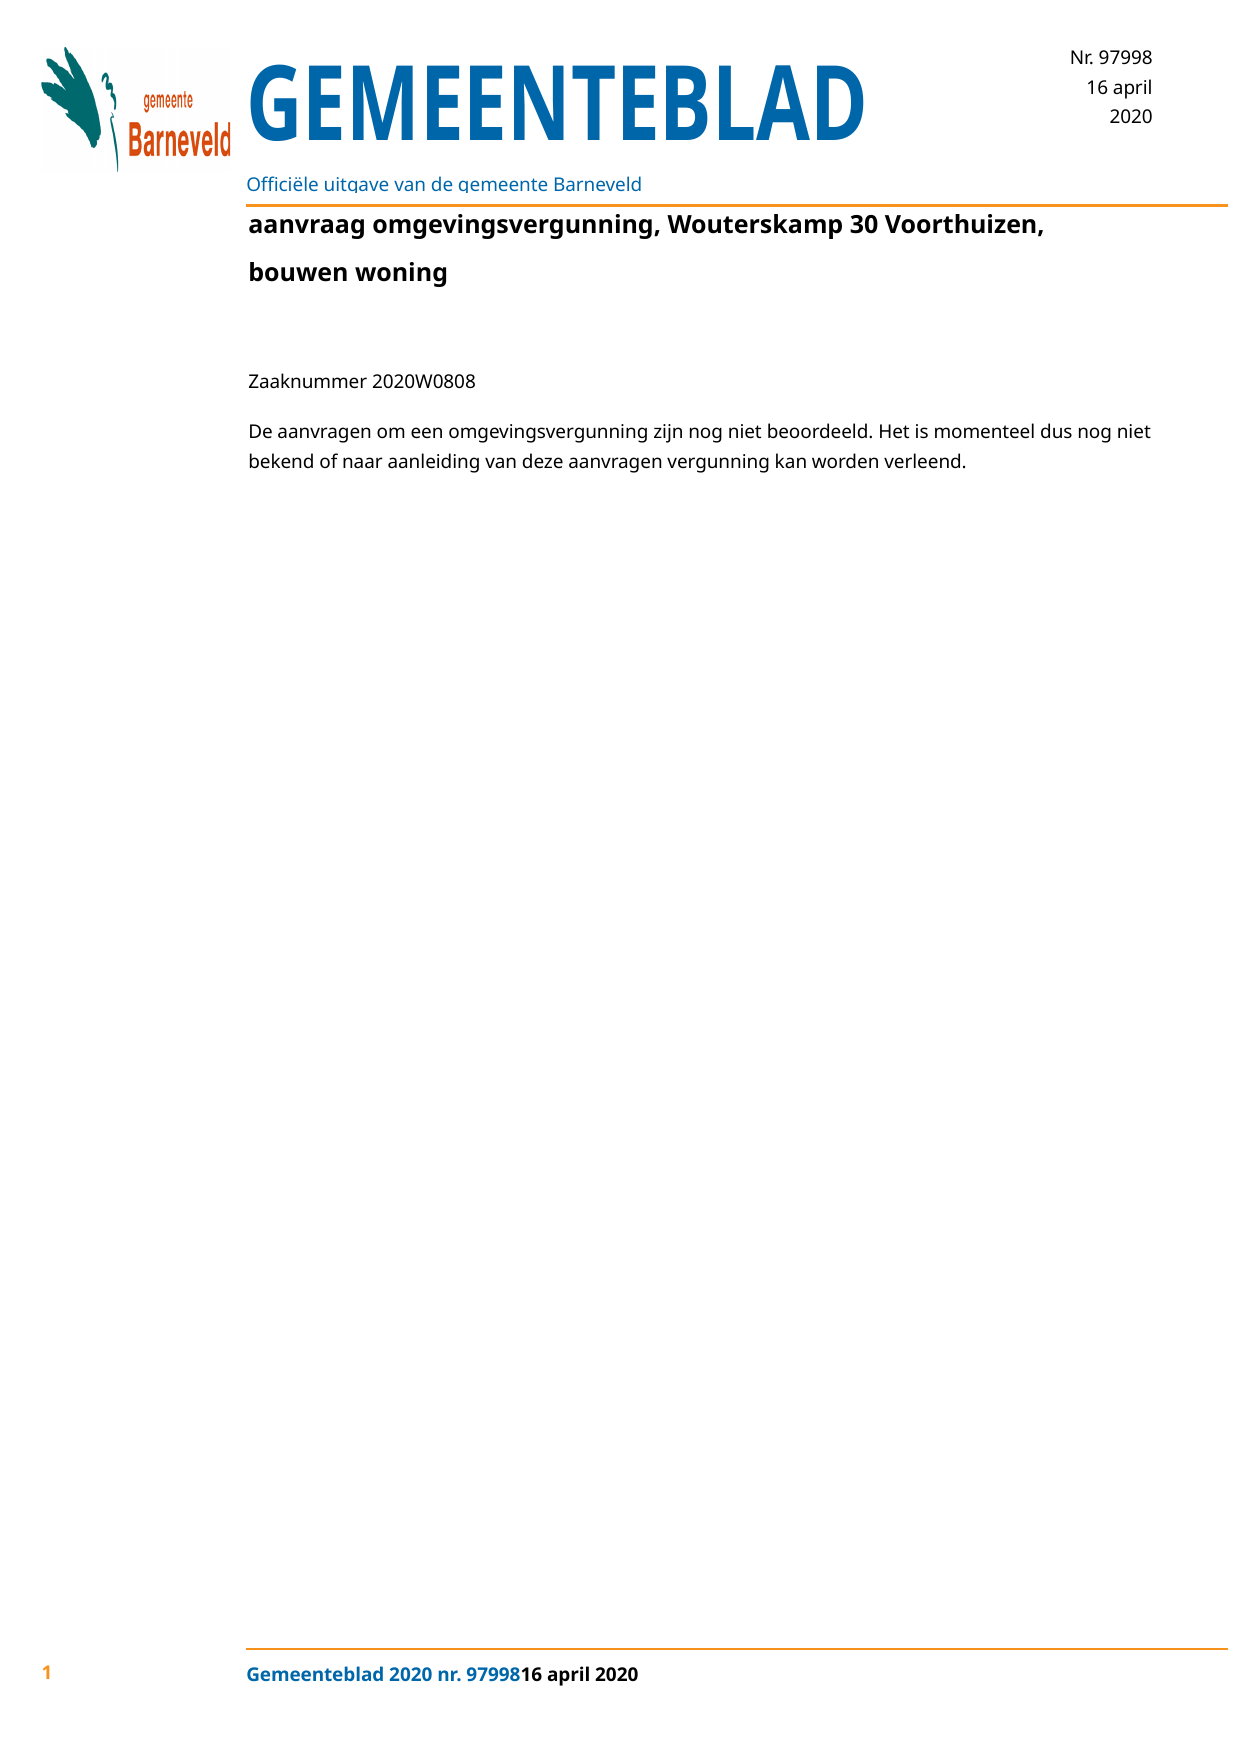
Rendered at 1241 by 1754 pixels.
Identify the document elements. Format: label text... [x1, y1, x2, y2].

text aanvraag omgevingsvergunning, Wouterskamp 30 Voorthuizen, bouwen woning [248, 207, 1152, 288]
text De aanvragen om een omgevingsvergunning zijn nog niet beoordeeld. Het is momenteel dus nog niet bekend of naar aanleiding van deze aanvragen vergunning kan worden verleend. [248, 419, 1152, 474]
picture [41, 47, 231, 172]
text Zaaknummer 2020W0808 [248, 368, 1152, 394]
